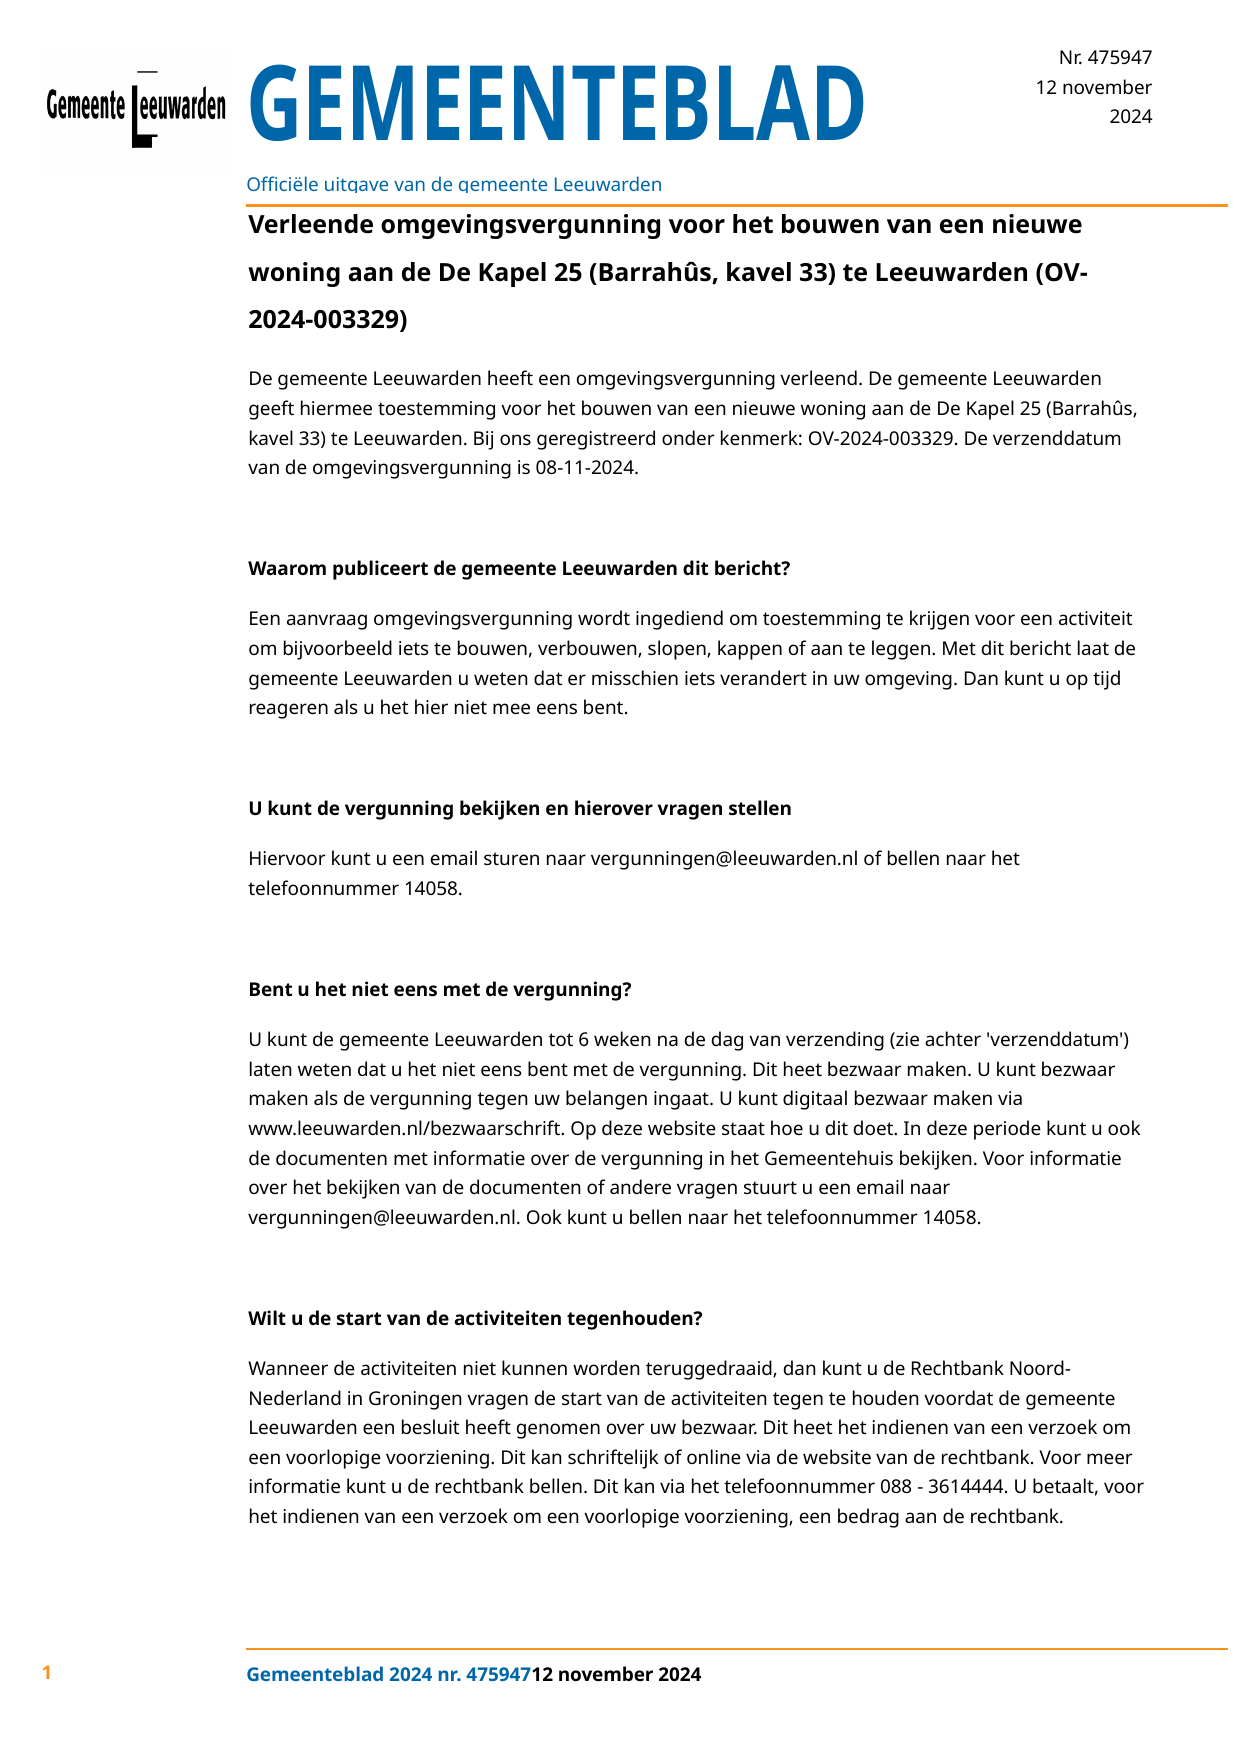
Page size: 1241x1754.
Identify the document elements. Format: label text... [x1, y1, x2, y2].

text U kunt de gemeente Leeuwarden tot 6 weken na de dag van verzending (zie achter 'verzenddatum') laten weten dat u het niet eens bent met de vergunning. Dit heet bezwaar maken. U kunt bezwaar maken als de vergunning tegen uw belangen ingaat. U kunt digitaal bezwaar maken via www.leeuwarden.nl/bezwaarschrift. Op deze website staat hoe u dit doet. In deze periode kunt u ook de documenten met informatie over de vergunning in het Gemeentehuis bekijken. Voor informatie over het bekijken van de documenten of andere vragen stuurt u een email naar vergunningen@leeuwarden.nl. Ook kunt u bellen naar het telefoonnummer 14058. [248, 1026, 1152, 1229]
text Wanneer de activiteiten niet kunnen worden teruggedraaid, dan kunt u de Rechtbank Noord-Nederland in Groningen vragen de start van de activiteiten tegen te houden voordat de gemeente Leeuwarden een besluit heeft genomen over uw bezwaar. Dit heet het indienen van een verzoek om een voorlopige voorziening. Dit kan schriftelijk of online via de website van de rechtbank. Voor meer informatie kunt u de rechtbank bellen. Dit kan via het telefoonnummer 088 - 3614444. U betaalt, voor het indienen van een verzoek om een voorlopige voorziening, een bedrag aan de rechtbank. [248, 1355, 1152, 1529]
text Waarom publiceert de gemeente Leeuwarden dit bericht? [248, 555, 1152, 581]
text De gemeente Leeuwarden heeft een omgevingsvergunning verleend. De gemeente Leeuwarden geeft hiermee toestemming voor het bouwen van een nieuwe woning aan de De Kapel 25 (Barrahûs, kavel 33) te Leeuwarden. Bij ons geregistreerd onder kenmerk: OV-2024-003329. De verzenddatum van de omgevingsvergunning is 08-11-2024. [248, 366, 1152, 480]
picture [41, 47, 231, 172]
text Bent u het niet eens met de vergunning? [248, 976, 1152, 1002]
text U kunt de vergunning bekijken en hierover vragen stellen [248, 795, 1152, 821]
text Verleende omgevingsvergunning voor het bouwen van een nieuwe woning aan de De Kapel 25 (Barrahûs, kavel 33) te Leeuwarden (OV-2024-003329) [248, 207, 1152, 336]
text Wilt u de start van de activiteiten tegenhouden? [248, 1305, 1152, 1330]
text Hiervoor kunt u een email sturen naar vergunningen@leeuwarden.nl of bellen naar het telefoonnummer 14058. [248, 846, 1152, 901]
text Een aanvraag omgevingsvergunning wordt ingediend om toestemming te krijgen voor een activiteit om bijvoorbeeld iets te bouwen, verbouwen, slopen, kappen of aan te leggen. Met dit bericht laat de gemeente Leeuwarden u weten dat er misschien iets verandert in uw omgeving. Dan kunt u op tijd reageren als u het hier niet mee eens bent. [248, 606, 1152, 720]
